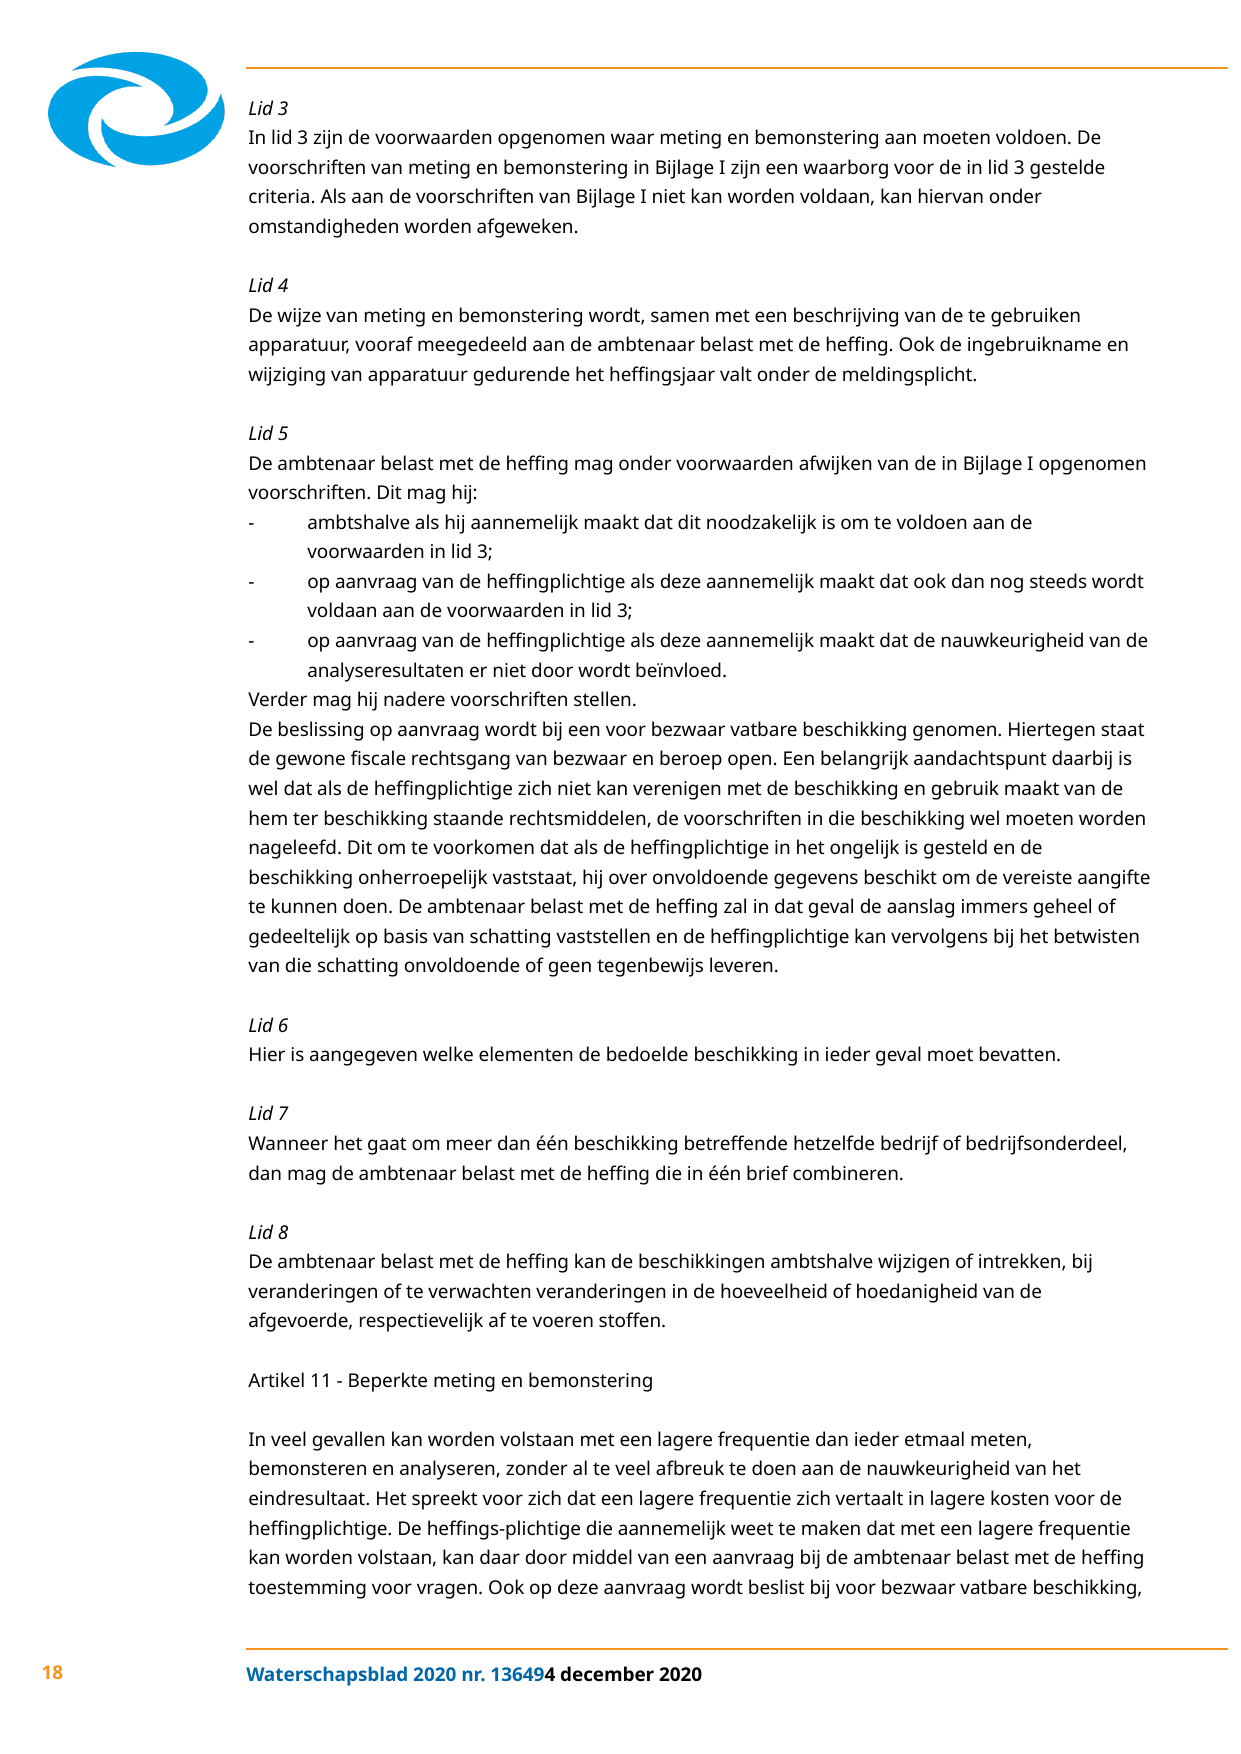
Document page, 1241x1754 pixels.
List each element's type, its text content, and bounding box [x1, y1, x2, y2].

picture [41, 47, 231, 172]
list ambtshalve als hij aannemelijk maakt dat dit noodzakelijk is om te voldoen aan de voorwaarden in lid 3; [248, 509, 1152, 564]
text Lid 6 [248, 1012, 1152, 1038]
text De beslissing op aanvraag wordt bij een voor bezwaar vatbare beschikking genomen. Hiertegen staat de gewone fiscale rechtsgang van bezwaar en beroep open. Een belangrijk aandachtspunt daarbij is wel dat als de heffingplichtige zich niet kan verenigen met de beschikking en gebruik maakt van de hem ter beschikking staande rechtsmiddelen, de voorschriften in die beschikking wel moeten worden nageleefd. Dit om te voorkomen dat als de heffingplichtige in het ongelijk is gesteld en de beschikking onherroepelijk vaststaat, hij over onvoldoende gegevens beschikt om de vereiste aangifte te kunnen doen. De ambtenaar belast met de heffing zal in dat geval de aanslag immers geheel of gedeeltelijk op basis van schatting vaststellen en de heffingplichtige kan vervolgens bij het betwisten van die schatting onvoldoende of geen tegenbewijs leveren. [248, 716, 1152, 978]
text De ambtenaar belast met de heffing kan de beschikkingen ambtshalve wijzigen of intrekken, bij veranderingen of te verwachten veranderingen in de hoeveelheid of hoedanigheid van de afgevoerde, respectievelijk af te voeren stoffen. [248, 1248, 1152, 1333]
text Wanneer het gaat om meer dan één beschikking betreffende hetzelfde bedrijf of bedrijfsonderdeel, dan mag de ambtenaar belast met de heffing die in één brief combineren. [248, 1130, 1152, 1186]
text Artikel 11 - Beperkte meting en bemonstering [248, 1367, 1152, 1393]
text Lid 5 [248, 420, 1152, 446]
text Lid 3 [248, 95, 1152, 121]
text Lid 7 [248, 1101, 1152, 1126]
text Lid 8 [248, 1219, 1152, 1245]
text Lid 4 [248, 272, 1152, 298]
text De wijze van meting en bemonstering wordt, samen met een beschrijving van de te gebruiken apparatuur, vooraf meegedeeld aan de ambtenaar belast met de heffing. Ook de ingebruikname en wijziging van apparatuur gedurende het heffingsjaar valt onder de meldingsplicht. [248, 302, 1152, 387]
text Verder mag hij nadere voorschriften stellen. [248, 686, 1152, 712]
list op aanvraag van de heffingplichtige als deze aannemelijk maakt dat de nauwkeurigheid van de analyseresultaten er niet door wordt beïnvloed. [248, 627, 1152, 683]
text In lid 3 zijn de voorwaarden opgenomen waar meting en bemonstering aan moeten voldoen. De voorschriften van meting en bemonstering in Bijlage I zijn een waarborg voor de in lid 3 gestelde criteria. Als aan de voorschriften van Bijlage I niet kan worden voldaan, kan hiervan onder omstandigheden worden afgeweken. [248, 124, 1152, 239]
text Hier is aangegeven welke elementen de bedoelde beschikking in ieder geval moet bevatten. [248, 1041, 1152, 1067]
list op aanvraag van de heffingplichtige als deze aannemelijk maakt dat ook dan nog steeds wordt voldaan aan de voorwaarden in lid 3; [248, 568, 1152, 623]
text In veel gevallen kan worden volstaan met een lagere frequentie dan ieder etmaal meten, bemonsteren en analyseren, zonder al te veel afbreuk te doen aan de nauwkeurigheid van het eindresultaat. Het spreekt voor zich dat een lagere frequentie zich vertaalt in lagere kosten voor de heffingplichtige. De heffings-plichtige die aannemelijk weet te maken dat met een lagere frequentie kan worden volstaan, kan daar door middel van een aanvraag bij de ambtenaar belast met de heffing toestemming voor vragen. Ook op deze aanvraag wordt beslist bij voor bezwaar vatbare beschikking, [248, 1426, 1152, 1600]
text De ambtenaar belast met de heffing mag onder voorwaarden afwijken van de in Bijlage I opgenomen voorschriften. Dit mag hij: [248, 450, 1152, 505]
